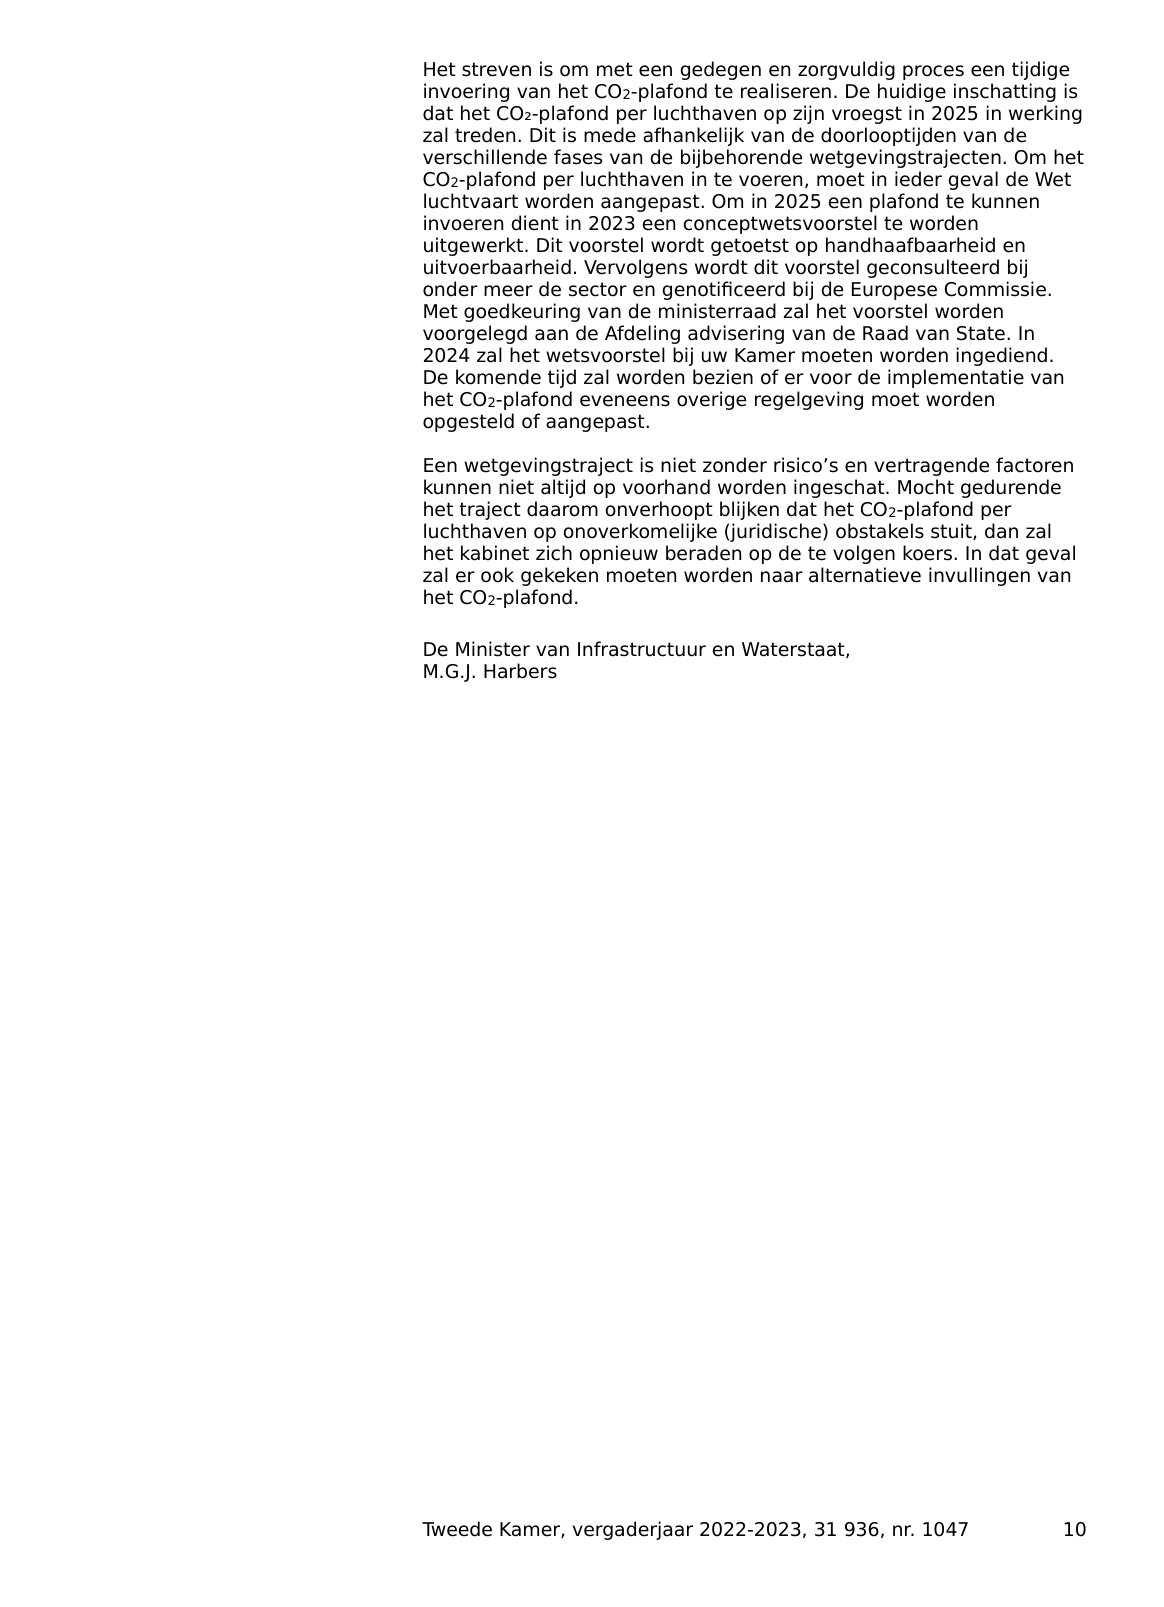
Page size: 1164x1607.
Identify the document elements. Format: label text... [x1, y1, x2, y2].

text Een wetgevingstraject is niet zonder risico’s en vertragende factoren kunnen niet altijd op voorhand worden ingeschat. Mocht gedurende het traject daarom onverhoopt blijken dat het CO2-plafond per luchthaven op onoverkomelijke (juridische) obstakels stuit, dan zal het kabinet zich opnieuw beraden op de te volgen koers. In dat geval zal er ook gekeken moeten worden naar alternatieve invullingen van het CO2-plafond. [422, 455, 1087, 609]
text Het streven is om met een gedegen en zorgvuldig proces een tijdige invoering van het CO2-plafond te realiseren. De huidige inschatting is dat het CO₂-plafond per luchthaven op zijn vroegst in 2025 in werking zal treden. Dit is mede afhankelijk van de doorlooptijden van de verschillende fases van de bijbehorende wetgevingstrajecten. Om het CO2-plafond per luchthaven in te voeren, moet in ieder geval de Wet luchtvaart worden aangepast. Om in 2025 een plafond te kunnen invoeren dient in 2023 een conceptwetsvoorstel te worden uitgewerkt. Dit voorstel wordt getoetst op handhaafbaarheid en uitvoerbaarheid. Vervolgens wordt dit voorstel geconsulteerd bij onder meer de sector en genotificeerd bij de Europese Commissie. Met goedkeuring van de ministerraad zal het voorstel worden voorgelegd aan de Afdeling advisering van de Raad van State. In 2024 zal het wetsvoorstel bij uw Kamer moeten worden ingediend. De komende tijd zal worden bezien of er voor de implementatie van het CO2-plafond eveneens overige regelgeving moet worden opgesteld of aangepast. [422, 59, 1087, 433]
text De Minister van Infrastructuur en Waterstaat, M.G.J. Harbers [422, 639, 1087, 683]
